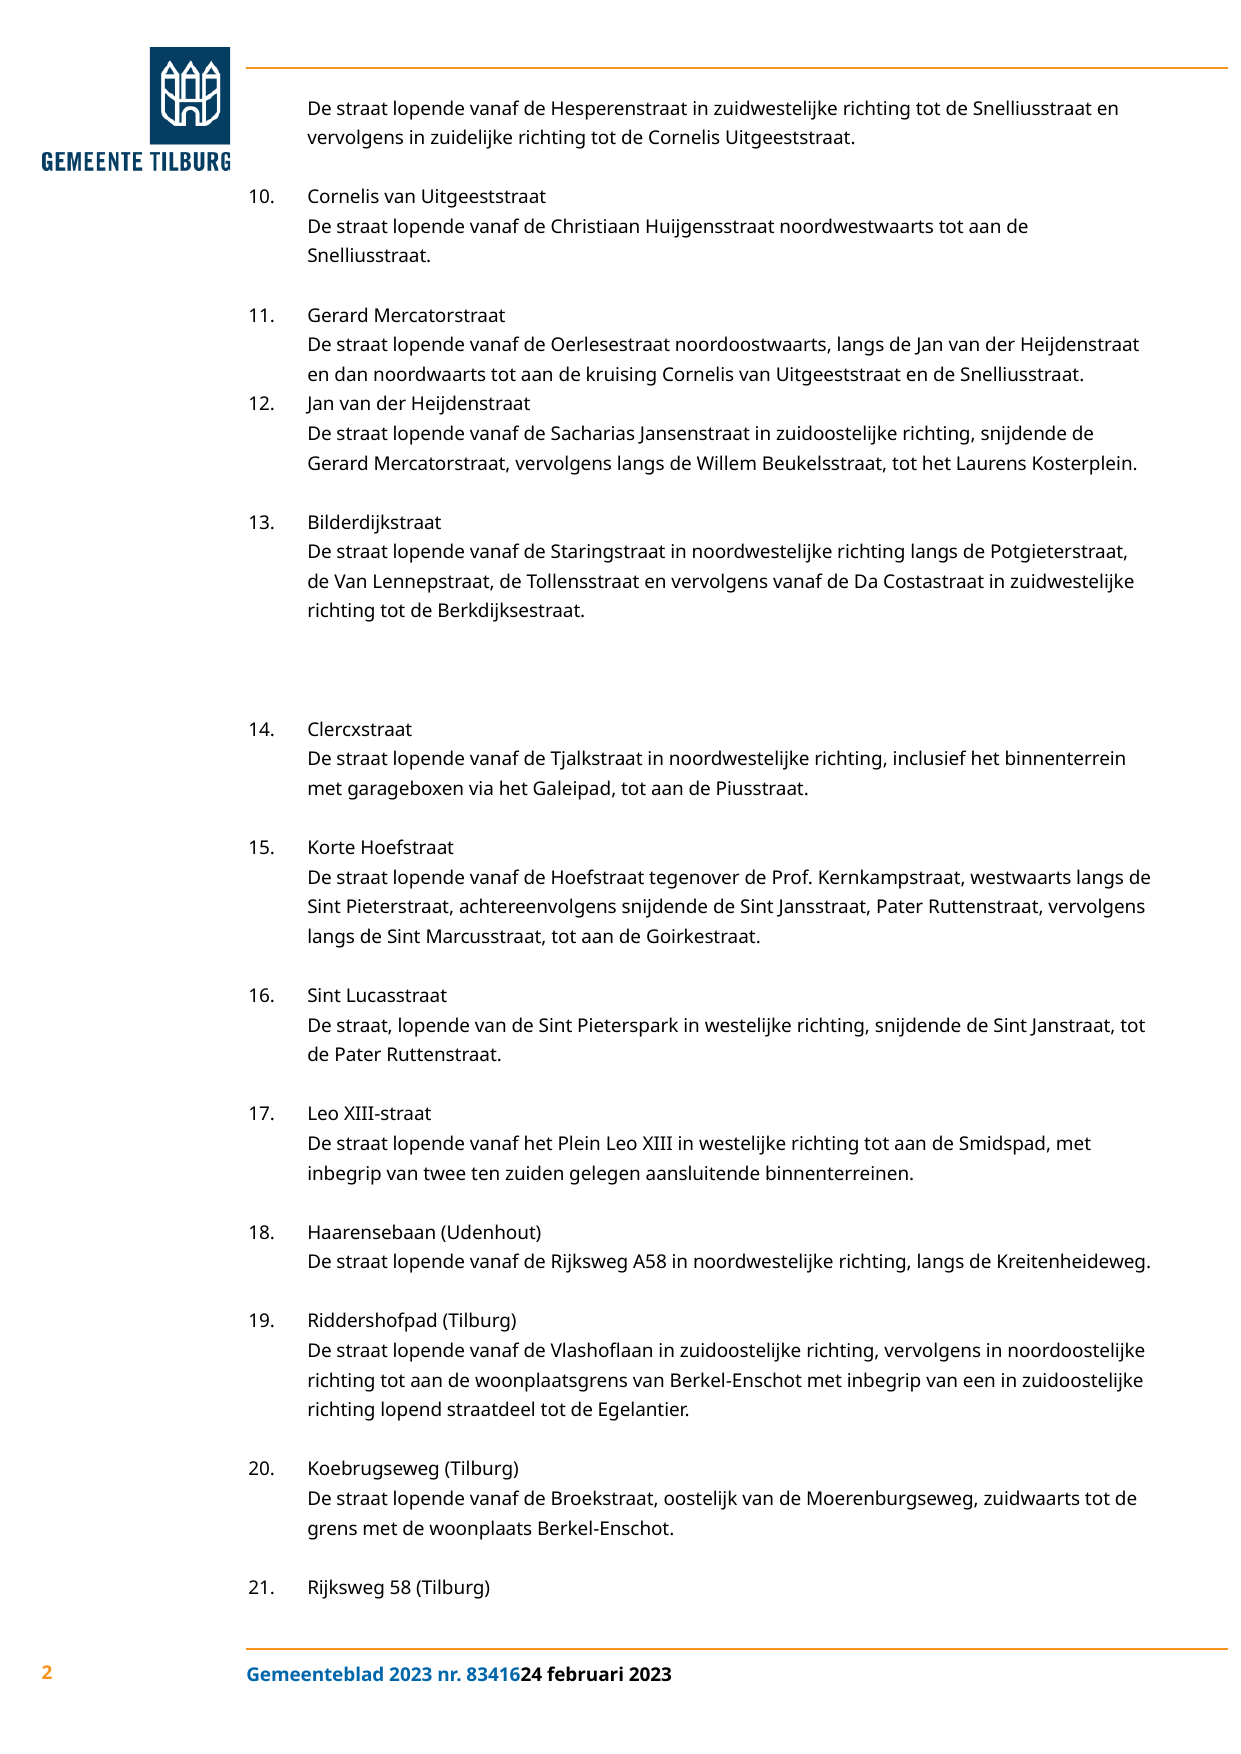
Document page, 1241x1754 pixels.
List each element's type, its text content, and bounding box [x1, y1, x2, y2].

list De straat lopende vanaf de Hesperenstraat in zuidwestelijke richting tot de Snelliusstraat en vervolgens in zuidelijke richting tot de Cornelis Uitgeeststraat. [248, 95, 1152, 150]
picture [41, 47, 231, 172]
list Korte Hoefstraat [248, 834, 1152, 860]
list De straat, lopende van de Sint Pieterspark in westelijke richting, snijdende de Sint Janstraat, tot de Pater Ruttenstraat. [248, 1012, 1152, 1067]
list De straat lopende vanaf de Christiaan Huijgensstraat noordwestwaarts tot aan de Snelliusstraat. [248, 213, 1152, 268]
list Haarensebaan (Udenhout) [248, 1219, 1152, 1245]
list Riddershofpad (Tilburg) [248, 1308, 1152, 1333]
list Cornelis van Uitgeeststraat [248, 183, 1152, 209]
list Jan van der Heijdenstraat [248, 391, 1152, 416]
list De straat lopende vanaf de Vlashoflaan in zuidoostelijke richting, vervolgens in noordoostelijke richting tot aan de woonplaatsgrens van Berkel-Enschot met inbegrip van een in zuidoostelijke richting lopend straatdeel tot de Egelantier. [248, 1337, 1152, 1422]
list De straat lopende vanaf de Oerlesestraat noordoostwaarts, langs de Jan van der Heijdenstraat en dan noordwaarts tot aan de kruising Cornelis van Uitgeeststraat en de Snelliusstraat. [248, 331, 1152, 387]
list De straat lopende vanaf de Broekstraat, oostelijk van de Moerenburgseweg, zuidwaarts tot de grens met de woonplaats Berkel-Enschot. [248, 1485, 1152, 1541]
list Clercxstraat [248, 716, 1152, 742]
list Leo XIII-straat [248, 1101, 1152, 1126]
list De straat lopende vanaf de Tjalkstraat in noordwestelijke richting, inclusief het binnenterrein met garageboxen via het Galeipad, tot aan de Piusstraat. [248, 746, 1152, 801]
list De straat lopende vanaf het Plein Leo XIII in westelijke richting tot aan de Smidspad, met inbegrip van twee ten zuiden gelegen aansluitende binnenterreinen. [248, 1130, 1152, 1186]
list Rijksweg 58 (Tilburg) [248, 1574, 1152, 1600]
list Koebrugseweg (Tilburg) [248, 1456, 1152, 1481]
list Sint Lucasstraat [248, 982, 1152, 1008]
list Gerard Mercatorstraat [248, 302, 1152, 328]
list De straat lopende vanaf de Hoefstraat tegenover de Prof. Kernkampstraat, westwaarts langs de Sint Pieterstraat, achtereenvolgens snijdende de Sint Jansstraat, Pater Ruttenstraat, vervolgens langs de Sint Marcusstraat, tot aan de Goirkestraat. [248, 864, 1152, 949]
list De straat lopende vanaf de Rijksweg A58 in noordwestelijke richting, langs de Kreitenheideweg. [248, 1248, 1152, 1274]
list De straat lopende vanaf de Staringstraat in noordwestelijke richting langs de Potgieterstraat, de Van Lennepstraat, de Tollensstraat en vervolgens vanaf de Da Costastraat in zuidwestelijke richting tot de Berkdijksestraat. [248, 538, 1152, 623]
list De straat lopende vanaf de Sacharias Jansenstraat in zuidoostelijke richting, snijdende de Gerard Mercatorstraat, vervolgens langs de Willem Beukelsstraat, tot het Laurens Kosterplein. [248, 420, 1152, 476]
list Bilderdijkstraat [248, 509, 1152, 535]
